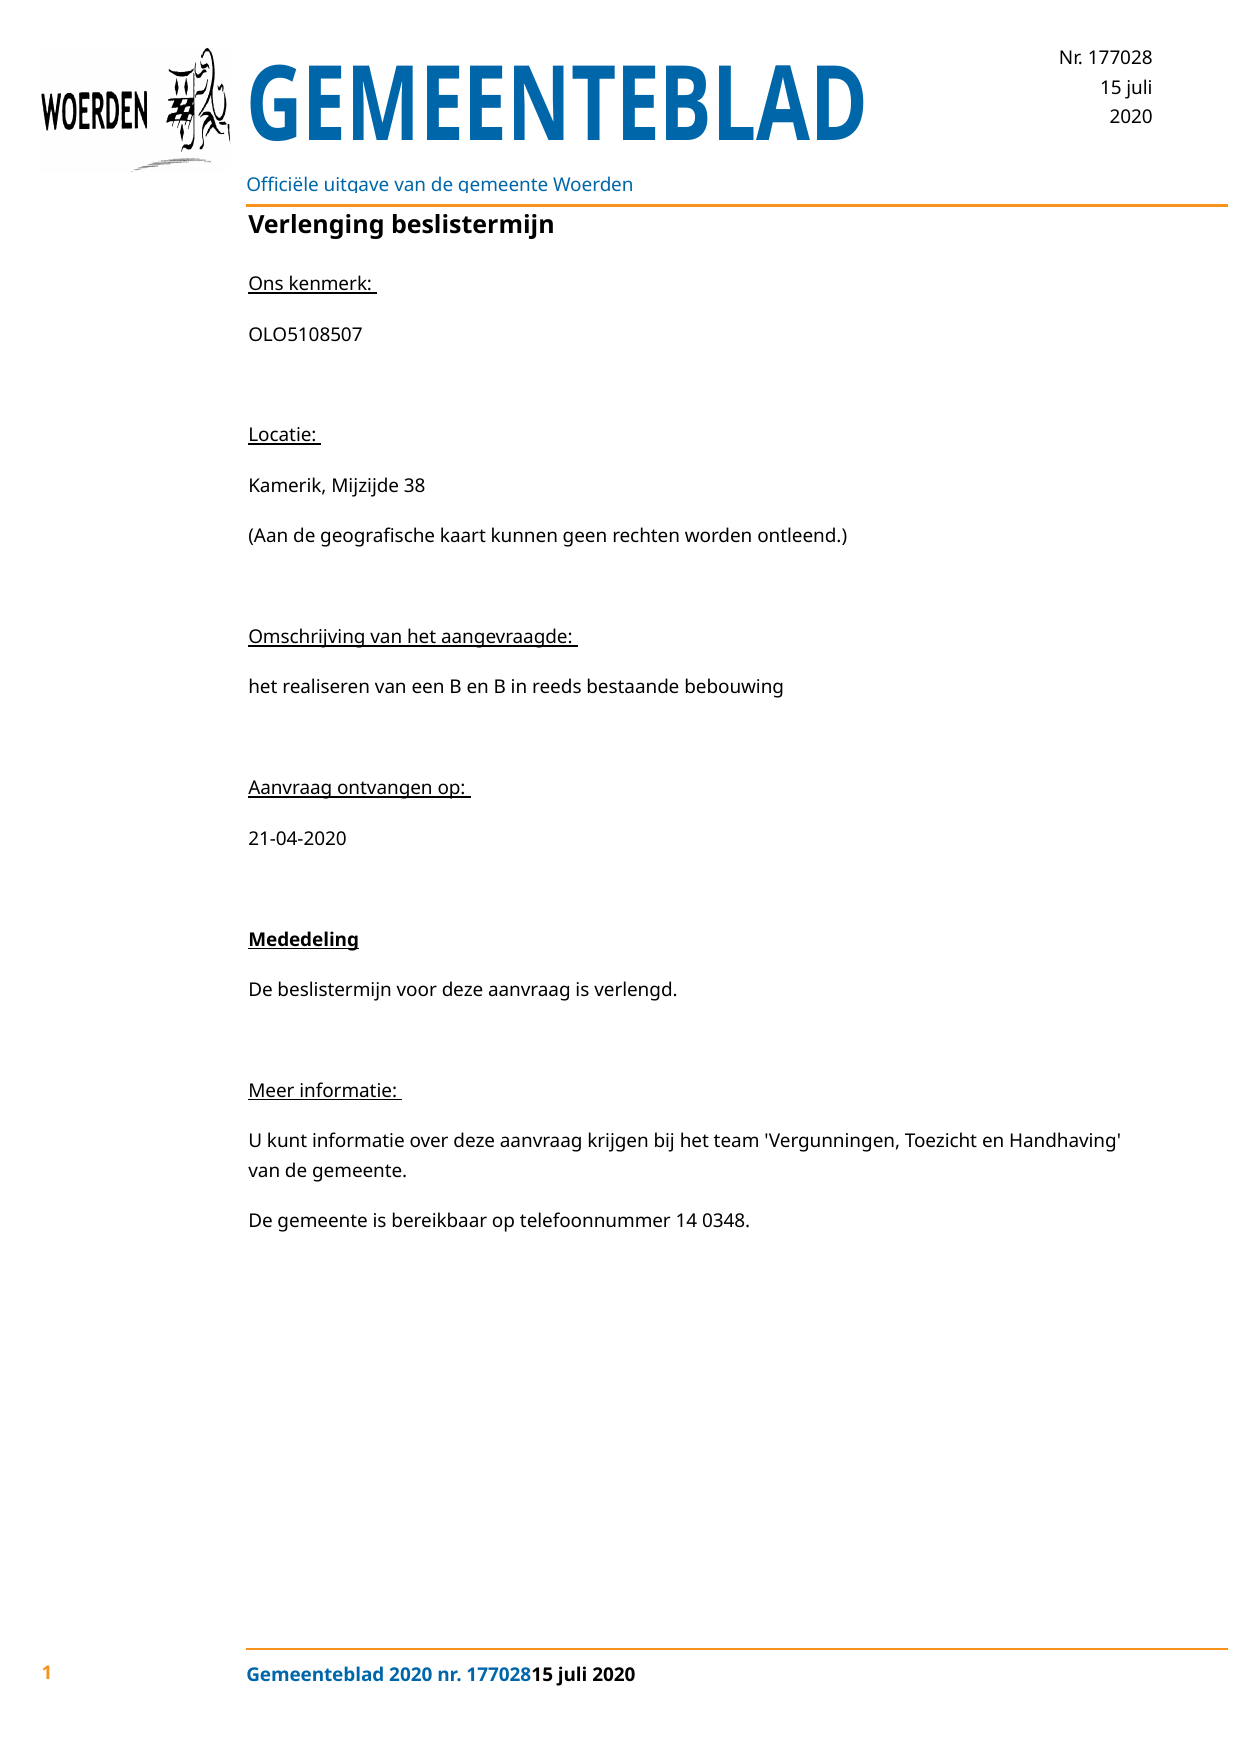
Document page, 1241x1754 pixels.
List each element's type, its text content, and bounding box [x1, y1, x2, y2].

text OLO5108507 [248, 321, 1152, 346]
text Mededeling [248, 926, 1152, 951]
text (Aan de geografische kaart kunnen geen rechten worden ontleend.) [248, 522, 1152, 548]
text Meer informatie: [248, 1077, 1152, 1103]
text Omschrijving van het aangevraagde: [248, 623, 1152, 649]
text De beslistermijn voor deze aanvraag is verlengd. [248, 976, 1152, 1002]
text Locatie: [248, 422, 1152, 447]
text Aanvraag ontvangen op: [248, 774, 1152, 800]
text De gemeente is bereikbaar op telefoonnummer 14 0348. [248, 1207, 1152, 1233]
text Kamerik, Mijzijde 38 [248, 472, 1152, 498]
text Verlenging beslistermijn [248, 207, 1152, 241]
text Ons kenmerk: [248, 270, 1152, 296]
text 21-04-2020 [248, 825, 1152, 851]
text U kunt informatie over deze aanvraag krijgen bij het team 'Vergunningen, Toezicht en Handhaving' van de gemeente. [248, 1127, 1152, 1183]
picture [41, 47, 231, 172]
text het realiseren van een B en B in reeds bestaande bebouwing [248, 674, 1152, 699]
